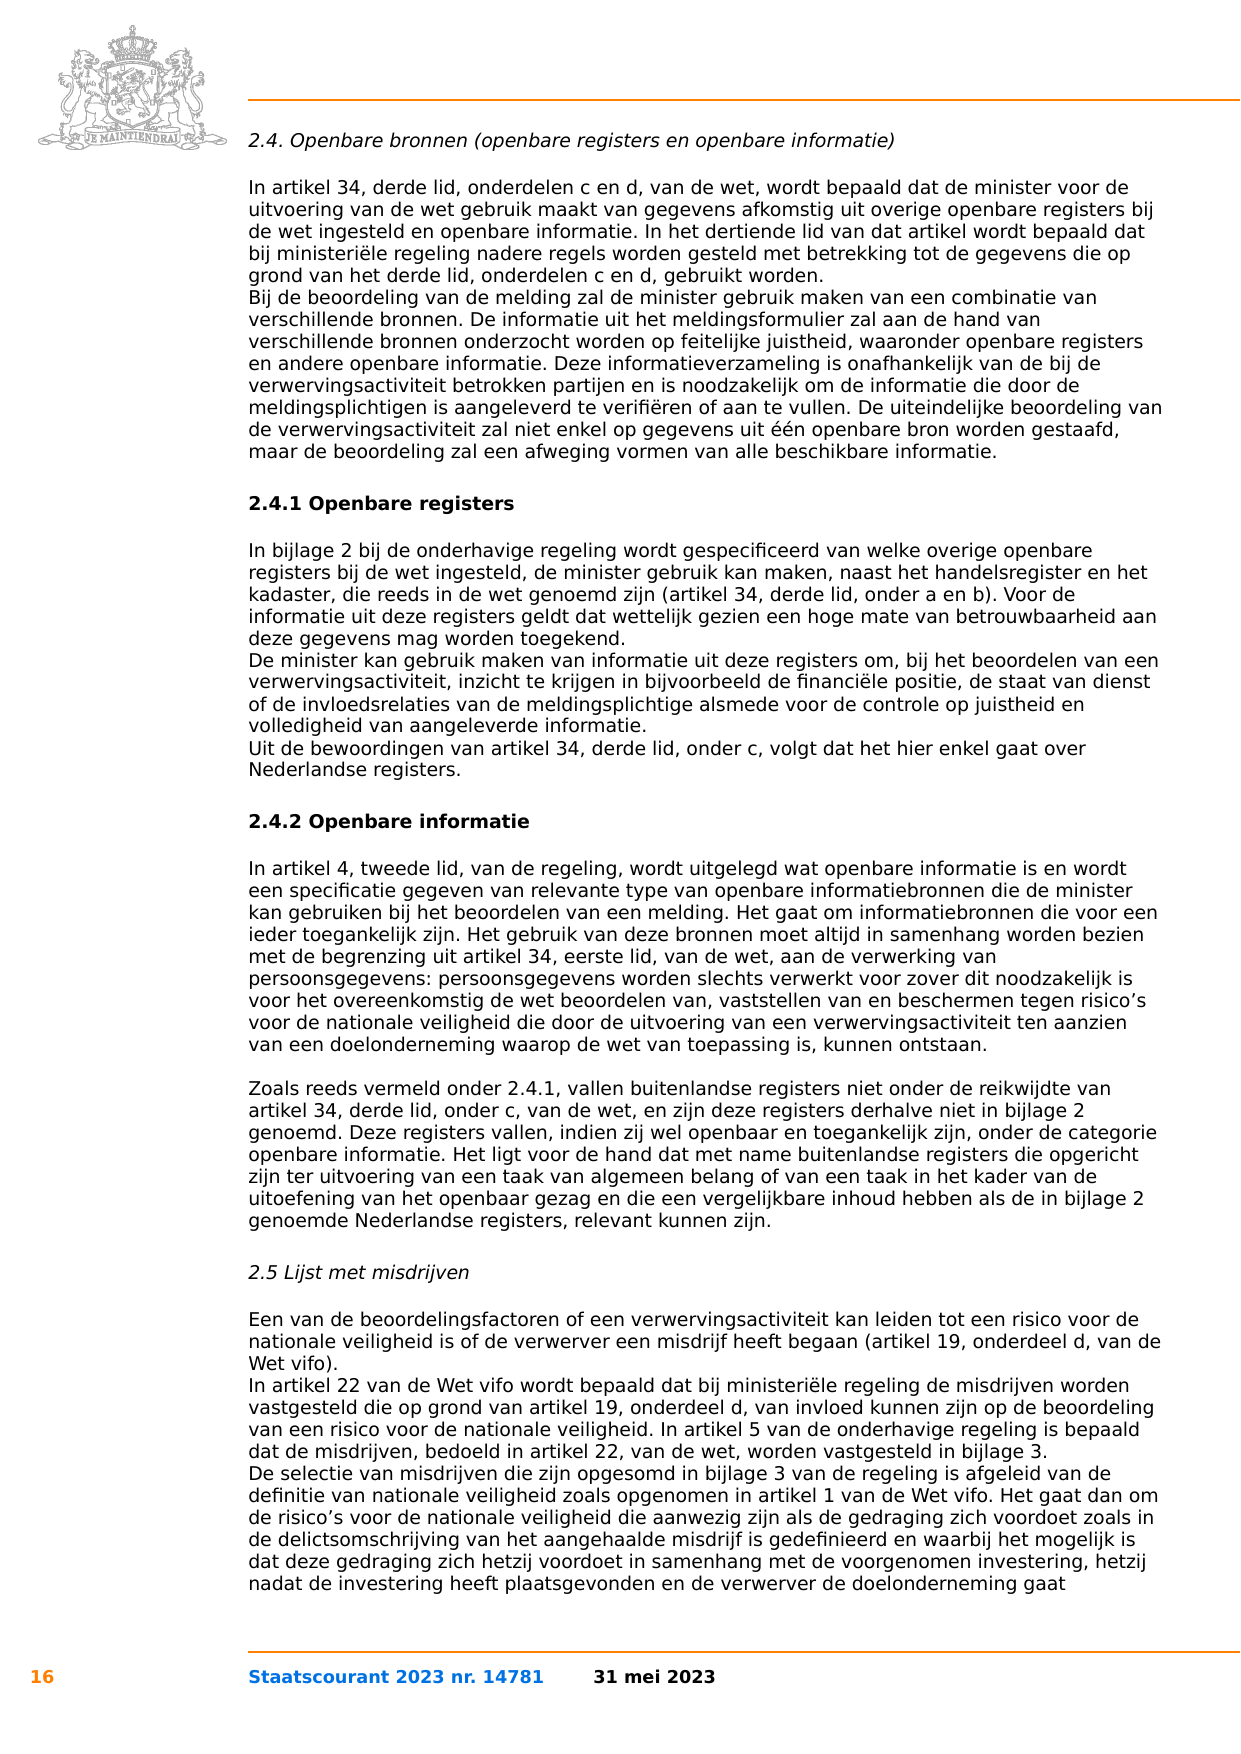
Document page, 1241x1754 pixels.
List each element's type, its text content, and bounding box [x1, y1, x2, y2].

subtitle 2.5 Lijst met misdrijven [248, 1262, 1163, 1284]
text De minister kan gebruik maken van informatie uit deze registers om, bij het beoordelen van een verwervingsactiviteit, inzicht te krijgen in bijvoorbeeld de financiële positie, de staat van dienst of de invloedsrelaties van de meldingsplichtige alsmede voor de controle op juistheid en volledigheid van aangeleverde informatie. [248, 649, 1163, 737]
text In artikel 34, derde lid, onderdelen c en d, van de wet, wordt bepaald dat de minister voor de uitvoering van de wet gebruik maakt van gegevens afkomstig uit overige openbare registers bij de wet ingesteld en openbare informatie. In het dertiende lid van dat artikel wordt bepaald dat bij ministeriële regeling nadere regels worden gesteld met betrekking tot de gegevens die op grond van het derde lid, onderdelen c en d, gebruikt worden. [248, 177, 1163, 287]
subtitle 2.4.1 Openbare registers [248, 493, 1163, 514]
subtitle 2.4.2 Openbare informatie [248, 811, 1163, 833]
text Zoals reeds vermeld onder 2.4.1, vallen buitenlandse registers niet onder de reikwijdte van artikel 34, derde lid, onder c, van de wet, en zijn deze registers derhalve niet in bijlage 2 genoemd. Deze registers vallen, indien zij wel openbaar en toegankelijk zijn, onder de categorie openbare informatie. Het ligt voor de hand dat met name buitenlandse registers die opgericht zijn ter uitvoering van een taak van algemeen belang of van een taak in het kader van de uitoefening van het openbaar gezag en die een vergelijkbare inhoud hebben als de in bijlage 2 genoemde Nederlandse registers, relevant kunnen zijn. [248, 1078, 1163, 1232]
text Bij de beoordeling van de melding zal de minister gebruik maken van een combinatie van verschillende bronnen. De informatie uit het meldingsformulier zal aan de hand van verschillende bronnen onderzocht worden op feitelijke juistheid, waaronder openbare registers en andere openbare informatie. Deze informatieverzameling is onafhankelijk van de bij de verwervingsactiviteit betrokken partijen en is noodzakelijk om de informatie die door de meldingsplichtigen is aangeleverd te verifiëren of aan te vullen. De uiteindelijke beoordeling van de verwervingsactiviteit zal niet enkel op gegevens uit één openbare bron worden gestaafd, maar de beoordeling zal een afweging vormen van alle beschikbare informatie. [248, 287, 1163, 463]
text Een van de beoordelingsfactoren of een verwervingsactiviteit kan leiden tot een risico voor de nationale veiligheid is of de verwerver een misdrijf heeft begaan (artikel 19, onderdeel d, van de Wet vifo). [248, 1309, 1163, 1375]
subtitle 2.4. Openbare bronnen (openbare registers en openbare informatie) [248, 130, 1163, 152]
text In bijlage 2 bij de onderhavige regeling wordt gespecificeerd van welke overige openbare registers bij de wet ingesteld, de minister gebruik kan maken, naast het handelsregister en het kadaster, die reeds in de wet genoemd zijn (artikel 34, derde lid, onder a en b). Voor de informatie uit deze registers geldt dat wettelijk gezien een hoge mate van betrouwbaarheid aan deze gegevens mag worden toegekend. [248, 539, 1163, 649]
text In artikel 4, tweede lid, van de regeling, wordt uitgelegd wat openbare informatie is en wordt een specificatie gegeven van relevante type van openbare informatiebronnen die de minister kan gebruiken bij het beoordelen van een melding. Het gaat om informatiebronnen die voor een ieder toegankelijk zijn. Het gebruik van deze bronnen moet altijd in samenhang worden bezien met de begrenzing uit artikel 34, eerste lid, van de wet, aan de verwerking van persoonsgegevens: persoonsgegevens worden slechts verwerkt voor zover dit noodzakelijk is voor het overeenkomstig de wet beoordelen van, vaststellen van en beschermen tegen risico’s voor de nationale veiligheid die door de uitvoering van een verwervingsactiviteit ten aanzien van een doelonderneming waarop de wet van toepassing is, kunnen ontstaan. [248, 858, 1163, 1056]
picture [38, 25, 227, 150]
text In artikel 22 van de Wet vifo wordt bepaald dat bij ministeriële regeling de misdrijven worden vastgesteld die op grond van artikel 19, onderdeel d, van invloed kunnen zijn op de beoordeling van een risico voor de nationale veiligheid. In artikel 5 van de onderhavige regeling is bepaald dat de misdrijven, bedoeld in artikel 22, van de wet, worden vastgesteld in bijlage 3. [248, 1375, 1163, 1463]
text Uit de bewoordingen van artikel 34, derde lid, onder c, volgt dat het hier enkel gaat over Nederlandse registers. [248, 737, 1163, 781]
text De selectie van misdrijven die zijn opgesomd in bijlage 3 van de regeling is afgeleid van de definitie van nationale veiligheid zoals opgenomen in artikel 1 van de Wet vifo. Het gaat dan om de risico’s voor de nationale veiligheid die aanwezig zijn als de gedraging zich voordoet zoals in de delictsomschrijving van het aangehaalde misdrijf is gedefinieerd en waarbij het mogelijk is dat deze gedraging zich hetzij voordoet in samenhang met de voorgenomen investering, hetzij nadat de investering heeft plaatsgevonden en de verwerver de doelonderneming gaat [248, 1463, 1163, 1594]
